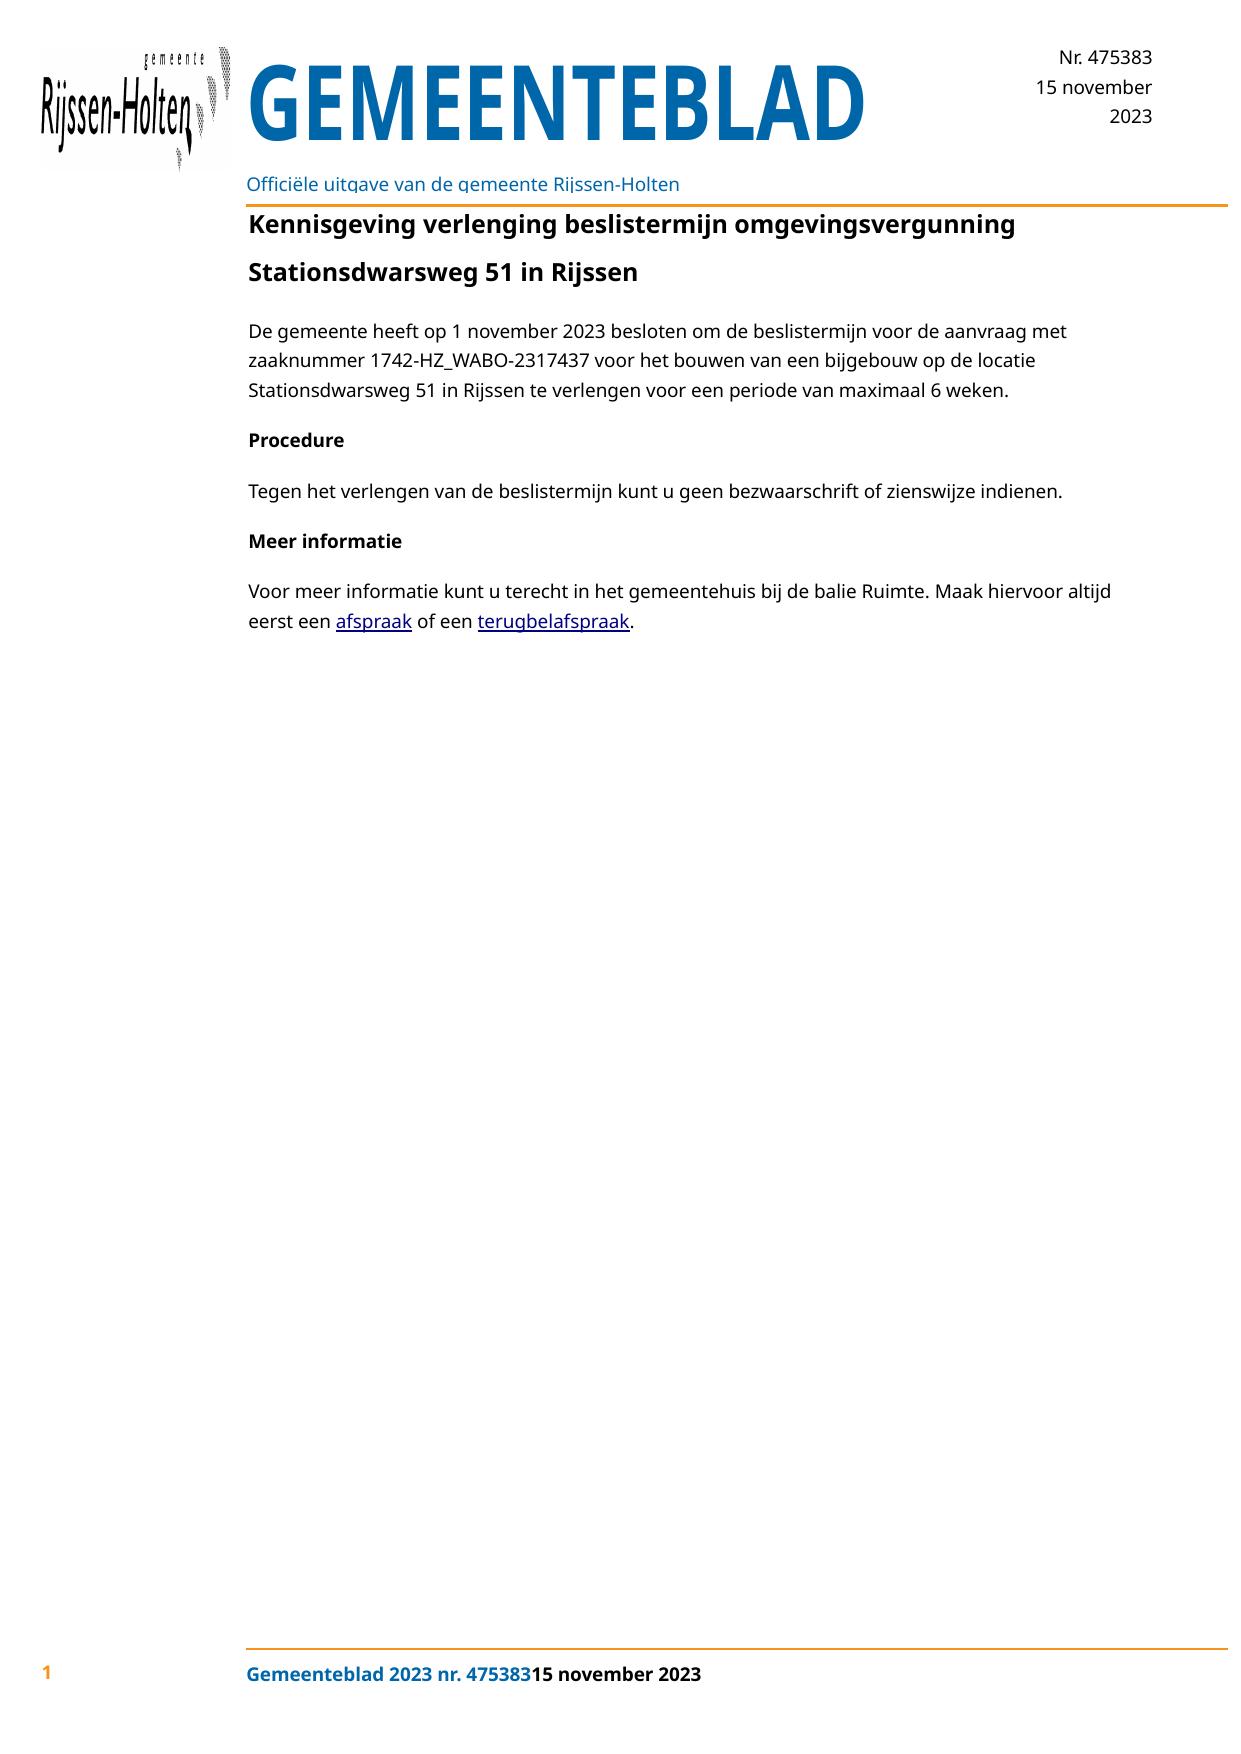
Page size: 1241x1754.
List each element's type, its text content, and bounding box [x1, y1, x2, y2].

text Kennisgeving verlenging beslistermijn omgevingsvergunning Stationsdwarsweg 51 in Rijssen [248, 207, 1152, 288]
picture [41, 47, 231, 172]
text Meer informatie [248, 528, 1152, 554]
text De gemeente heeft op 1 november 2023 besloten om de beslistermijn voor de aanvraag met zaaknummer 1742-HZ_WABO-2317437 voor het bouwen van een bijgebouw op de locatie Stationsdwarsweg 51 in Rijssen te verlengen voor een periode van maximaal 6 weken. [248, 318, 1152, 403]
text Procedure [248, 427, 1152, 453]
text Voor meer informatie kunt u terecht in het gemeentehuis bij de balie Ruimte. Maak hiervoor altijd eerst een afspraak of een terugbelafspraak. [248, 579, 1152, 634]
text Tegen het verlengen van de beslistermijn kunt u geen bezwaarschrift of zienswijze indienen. [248, 478, 1152, 504]
